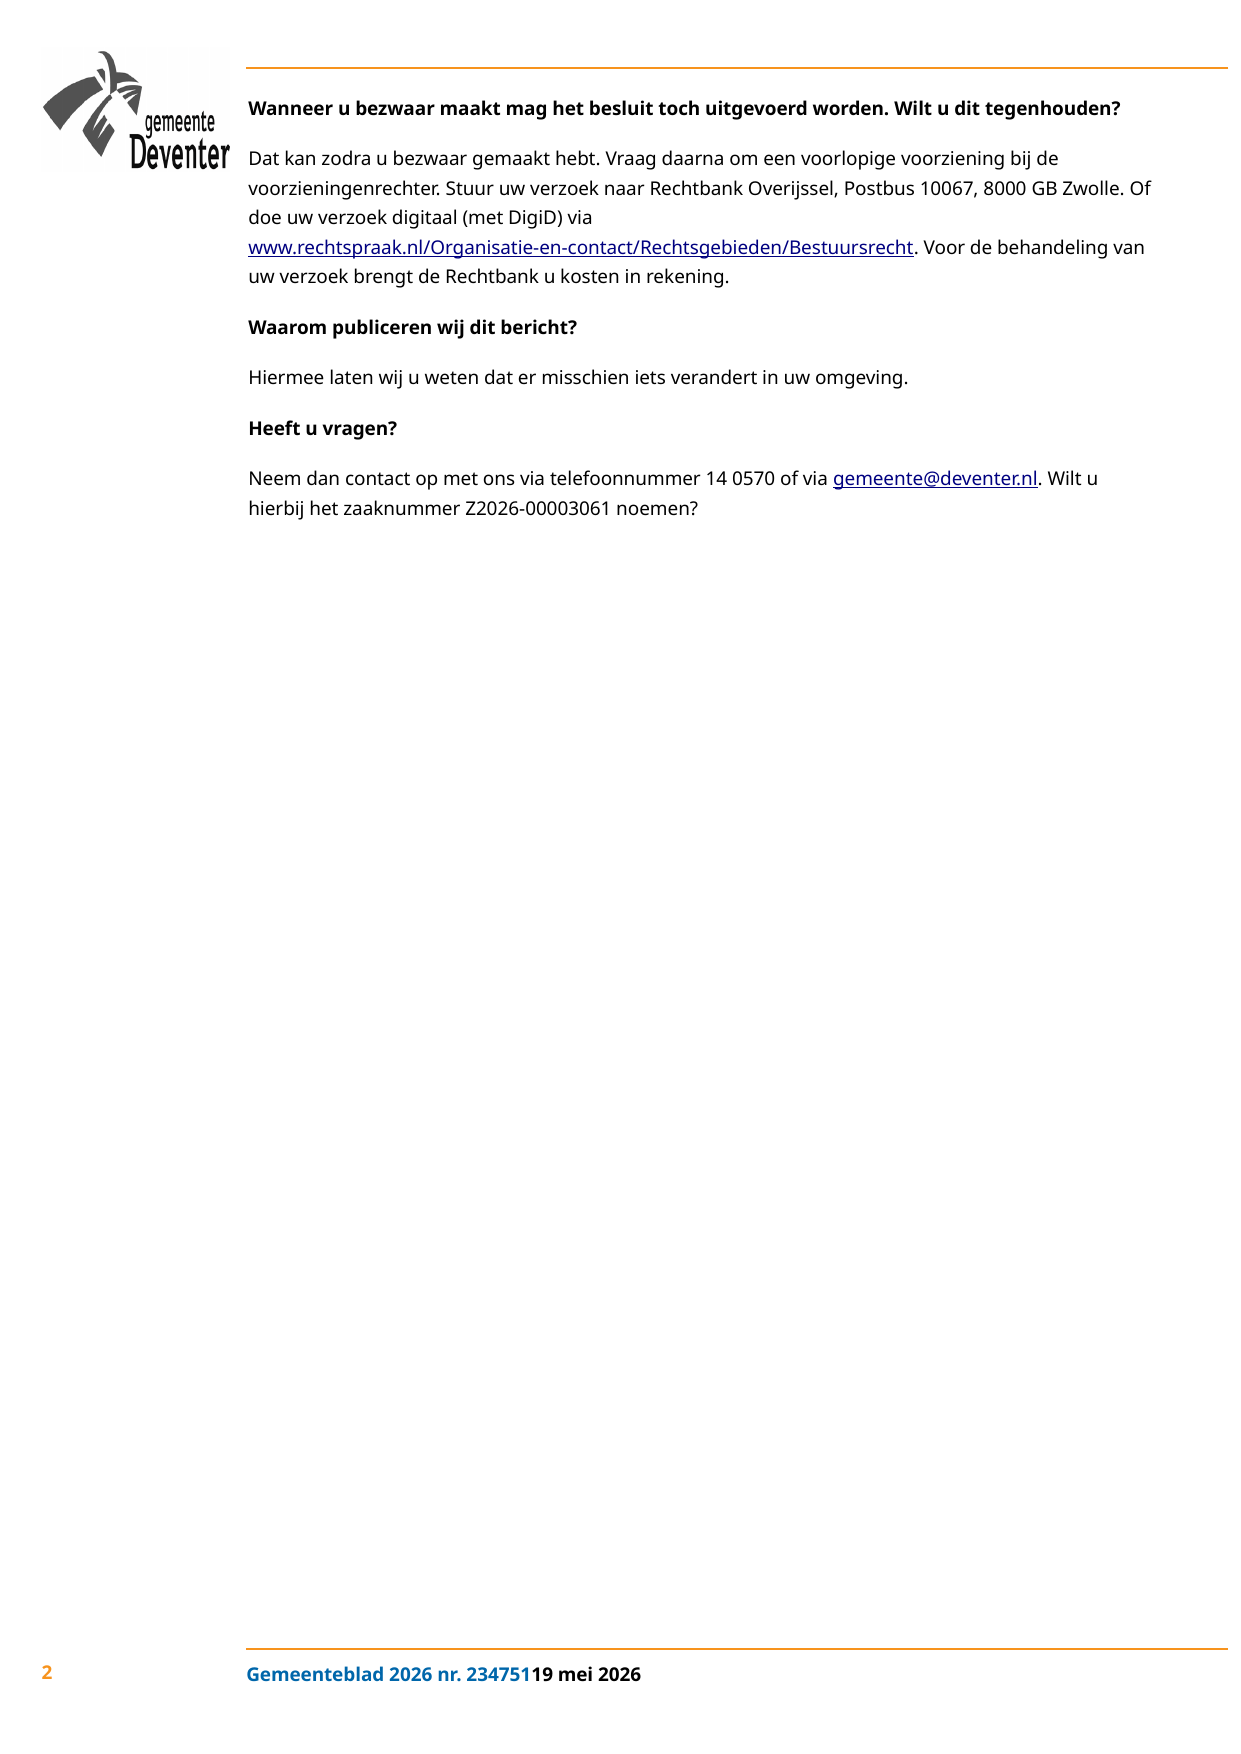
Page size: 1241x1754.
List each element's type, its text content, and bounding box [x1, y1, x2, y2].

picture [41, 47, 231, 172]
text Neem dan contact op met ons via telefoonnummer 14 0570 of via gemeente@deventer.nl. Wilt u hierbij het zaaknummer Z2026-00003061 noemen? [248, 465, 1152, 521]
text Dat kan zodra u bezwaar gemaakt hebt. Vraag daarna om een voorlopige voorziening bij de voorzieningenrechter. Stuur uw verzoek naar Rechtbank Overijssel, Postbus 10067, 8000 GB Zwolle. Of doe uw verzoek digitaal (met DigiD) via www.rechtspraak.nl/Organisatie-en-contact/Rechtsgebieden/Bestuursrecht. Voor de behandeling van uw verzoek brengt de Rechtbank u kosten in rekening. [248, 145, 1152, 289]
text Wanneer u bezwaar maakt mag het besluit toch uitgevoerd worden. Wilt u dit tegenhouden? [248, 95, 1152, 121]
text Heeft u vragen? [248, 415, 1152, 441]
text Hiermee laten wij u weten dat er misschien iets verandert in uw omgeving. [248, 364, 1152, 390]
text Waarom publiceren wij dit bericht? [248, 314, 1152, 340]
